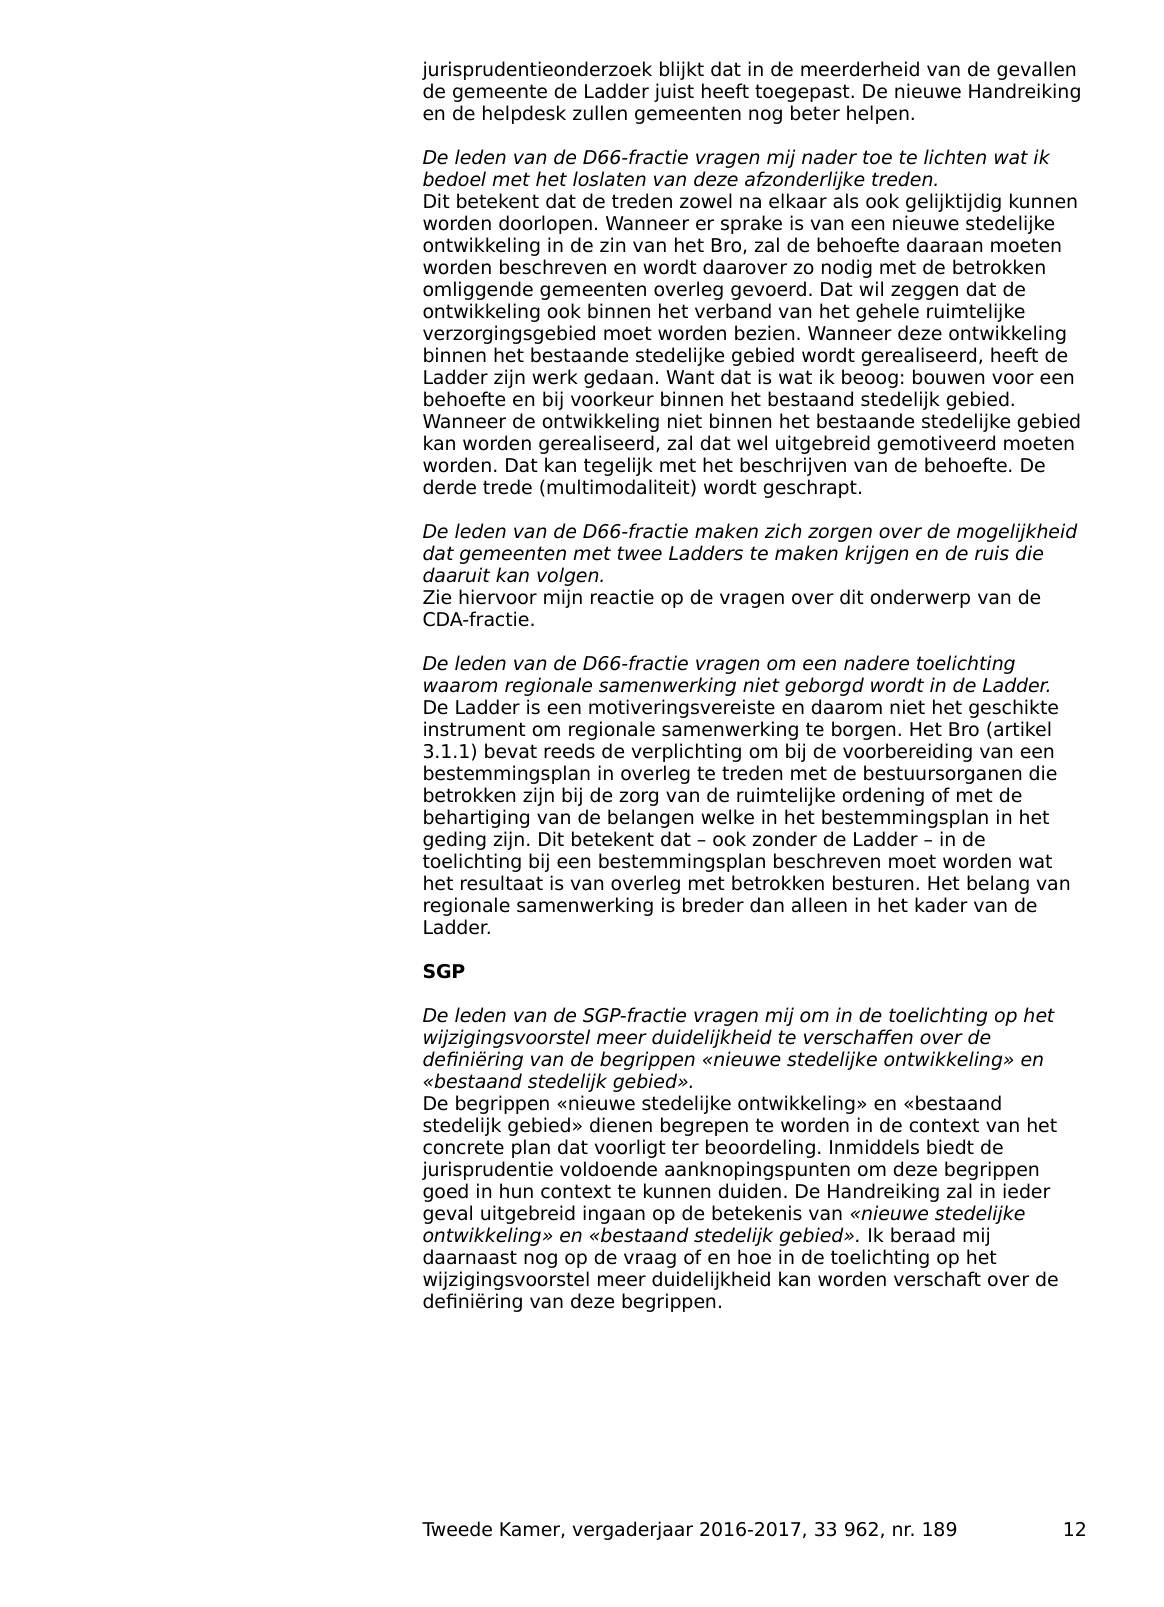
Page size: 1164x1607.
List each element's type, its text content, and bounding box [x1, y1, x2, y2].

text jurisprudentieonderzoek blijkt dat in de meerderheid van de gevallen de gemeente de Ladder juist heeft toegepast. De nieuwe Handreiking en de helpdesk zullen gemeenten nog beter helpen. [422, 59, 1087, 125]
subtitle SGP [422, 961, 1087, 983]
text De Ladder is een motiveringsvereiste en daarom niet het geschikte instrument om regionale samenwerking te borgen. Het Bro (artikel 3.1.1) bevat reeds de verplichting om bij de voorbereiding van een bestemmingsplan in overleg te treden met de bestuursorganen die betrokken zijn bij de zorg van de ruimtelijke ordening of met de behartiging van de belangen welke in het bestemmingsplan in het geding zijn. Dit betekent dat – ook zonder de Ladder – in de toelichting bij een bestemmingsplan beschreven moet worden wat het resultaat is van overleg met betrokken besturen. Het belang van regionale samenwerking is breder dan alleen in het kader van de Ladder. [422, 697, 1087, 939]
text De leden van de D66-fractie maken zich zorgen over de mogelijkheid dat gemeenten met twee Ladders te maken krijgen en de ruis die daaruit kan volgen. [422, 521, 1087, 587]
text De begrippen «nieuwe stedelijke ontwikkeling» en «bestaand stedelijk gebied» dienen begrepen te worden in de context van het concrete plan dat voorligt ter beoordeling. Inmiddels biedt de jurisprudentie voldoende aanknopingspunten om deze begrippen goed in hun context te kunnen duiden. De Handreiking zal in ieder geval uitgebreid ingaan op de betekenis van «nieuwe stedelijke ontwikkeling» en «bestaand stedelijk gebied». Ik beraad mij daarnaast nog op de vraag of en hoe in de toelichting op het wijzigingsvoorstel meer duidelijkheid kan worden verschaft over de definiëring van deze begrippen. [422, 1093, 1087, 1313]
text De leden van de SGP-fractie vragen mij om in de toelichting op het wijzigingsvoorstel meer duidelijkheid te verschaffen over de definiëring van de begrippen «nieuwe stedelijke ontwikkeling» en «bestaand stedelijk gebied». [422, 1005, 1087, 1093]
text De leden van de D66-fractie vragen om een nadere toelichting waarom regionale samenwerking niet geborgd wordt in de Ladder. [422, 653, 1087, 697]
text De leden van de D66-fractie vragen mij nader toe te lichten wat ik bedoel met het loslaten van deze afzonderlijke treden. [422, 147, 1087, 191]
text Zie hiervoor mijn reactie op de vragen over dit onderwerp van de CDA-fractie. [422, 587, 1087, 631]
text Dit betekent dat de treden zowel na elkaar als ook gelijktijdig kunnen worden doorlopen. Wanneer er sprake is van een nieuwe stedelijke ontwikkeling in de zin van het Bro, zal de behoefte daaraan moeten worden beschreven en wordt daarover zo nodig met de betrokken omliggende gemeenten overleg gevoerd. Dat wil zeggen dat de ontwikkeling ook binnen het verband van het gehele ruimtelijke verzorgingsgebied moet worden bezien. Wanneer deze ontwikkeling binnen het bestaande stedelijke gebied wordt gerealiseerd, heeft de Ladder zijn werk gedaan. Want dat is wat ik beoog: bouwen voor een behoefte en bij voorkeur binnen het bestaand stedelijk gebied. Wanneer de ontwikkeling niet binnen het bestaande stedelijke gebied kan worden gerealiseerd, zal dat wel uitgebreid gemotiveerd moeten worden. Dat kan tegelijk met het beschrijven van de behoefte. De derde trede (multimodaliteit) wordt geschrapt. [422, 191, 1087, 499]
